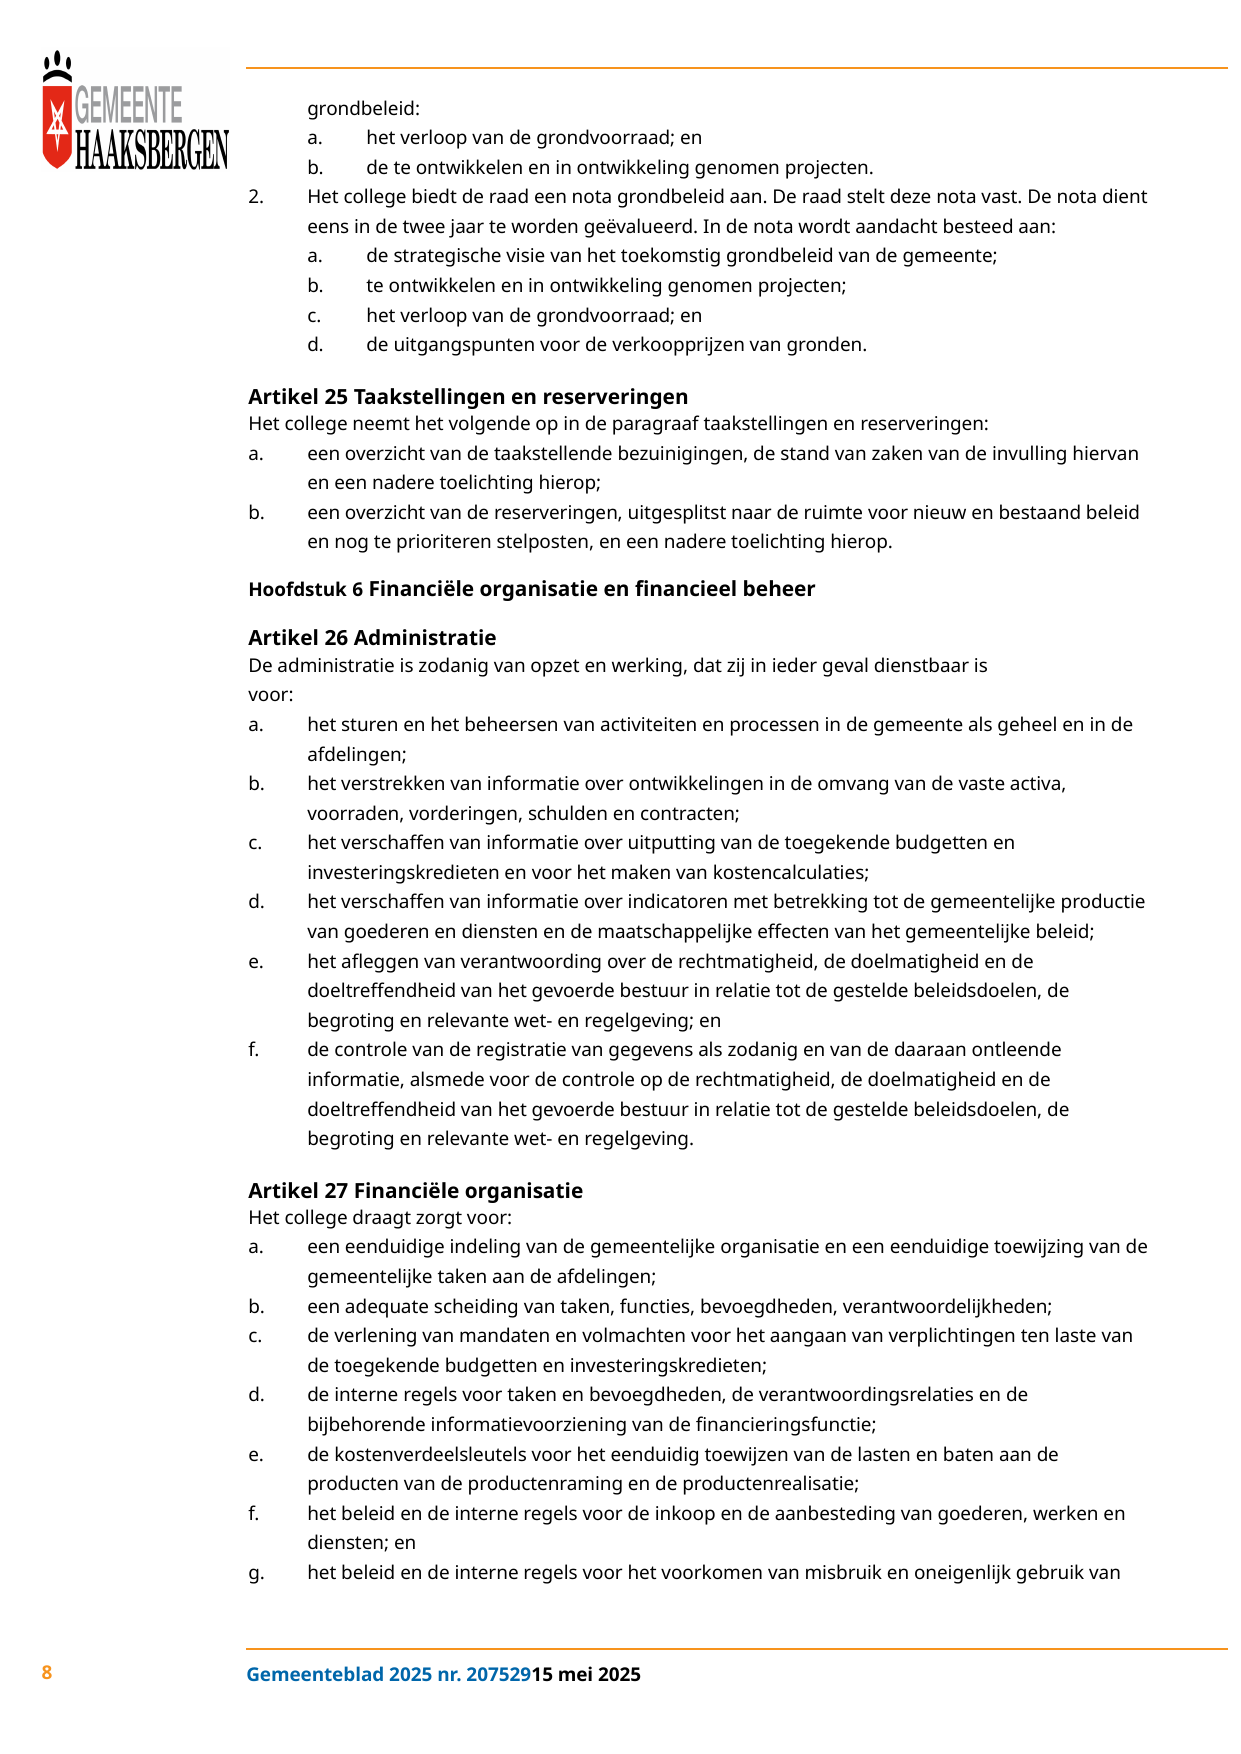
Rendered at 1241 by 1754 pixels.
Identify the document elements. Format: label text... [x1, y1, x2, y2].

list een overzicht van de taakstellende bezuinigingen, de stand van zaken van de invulling hiervan en een nadere toelichting hierop; [248, 440, 1152, 495]
list het verschaffen van informatie over uitputting van de toegekende budgetten en investeringskredieten en voor het maken van kostencalculaties; [248, 829, 1152, 885]
list een eenduidige indeling van de gemeentelijke organisatie en een eenduidige toewijzing van de gemeentelijke taken aan de afdelingen; [248, 1234, 1152, 1289]
list een adequate scheiding van taken, functies, bevoegdheden, verantwoordelijkheden; [248, 1293, 1152, 1319]
list het sturen en het beheersen van activiteiten en processen in de gemeente als geheel en in de afdelingen; [248, 711, 1152, 766]
text voor: [248, 682, 1152, 707]
list de strategische visie van het toekomstig grondbeleid van de gemeente; [307, 243, 1152, 268]
list de kostenverdeelsleutels voor het eenduidig toewijzen van de lasten en baten aan de producten van de productenraming en de productenrealisatie; [248, 1441, 1152, 1496]
text Artikel 27 Financiële organisatie [248, 1176, 1152, 1204]
list de uitgangspunten voor de verkoopprijzen van gronden. [307, 331, 1152, 357]
text Het college neemt het volgende op in de paragraaf taakstellingen en reserveringen: [248, 410, 1152, 436]
list Het college biedt de raad een nota grondbeleid aan. De raad stelt deze nota vast. De nota dient eens in de twee jaar te worden geëvalueerd. In de nota wordt aandacht besteed aan: [248, 183, 1152, 239]
text Het college draagt zorgt voor: [248, 1204, 1152, 1230]
list het verstrekken van informatie over ontwikkelingen in de omvang van de vaste activa, voorraden, vorderingen, schulden en contracten; [248, 770, 1152, 826]
text Artikel 26 Administratie [248, 623, 1152, 652]
list een overzicht van de reserveringen, uitgesplitst naar de ruimte voor nieuw en bestaand beleid en nog te prioriteren stelposten, en een nadere toelichting hierop. [248, 499, 1152, 554]
text Hoofdstuk 6 Financiële organisatie en financieel beheer [248, 574, 1152, 603]
picture [41, 47, 231, 172]
list de controle van de registratie van gegevens als zodanig en van de daaraan ontleende informatie, alsmede voor de controle op de rechtmatigheid, de doelmatigheid en de doeltreffendheid van het gevoerde bestuur in relatie tot de gestelde beleidsdoelen, de begroting en relevante wet- en regelgeving. [248, 1037, 1152, 1151]
list de verlening van mandaten en volmachten voor het aangaan van verplichtingen ten laste van de toegekende budgetten en investeringskredieten; [248, 1322, 1152, 1378]
list grondbeleid: [248, 95, 1152, 121]
list het afleggen van verantwoording over de rechtmatigheid, de doelmatigheid en de doeltreffendheid van het gevoerde bestuur in relatie tot de gestelde beleidsdoelen, de begroting en relevante wet- en regelgeving; en [248, 948, 1152, 1033]
text De administratie is zodanig van opzet en werking, dat zij in ieder geval dienstbaar is [248, 652, 1152, 678]
list het verloop van de grondvoorraad; en [307, 302, 1152, 328]
list het beleid en de interne regels voor de inkoop en de aanbesteding van goederen, werken en diensten; en [248, 1500, 1152, 1555]
list het beleid en de interne regels voor het voorkomen van misbruik en oneigenlijk gebruik van [248, 1559, 1152, 1585]
list het verschaffen van informatie over indicatoren met betrekking tot de gemeentelijke productie van goederen en diensten en de maatschappelijke effecten van het gemeentelijke beleid; [248, 889, 1152, 944]
list de te ontwikkelen en in ontwikkeling genomen projecten. [307, 154, 1152, 180]
list de interne regels voor taken en bevoegdheden, de verantwoordingsrelaties en de bijbehorende informatievoorziening van de financieringsfunctie; [248, 1382, 1152, 1437]
list te ontwikkelen en in ontwikkeling genomen projecten; [307, 272, 1152, 298]
list het verloop van de grondvoorraad; en [307, 124, 1152, 150]
text Artikel 25 Taakstellingen en reserveringen [248, 382, 1152, 410]
